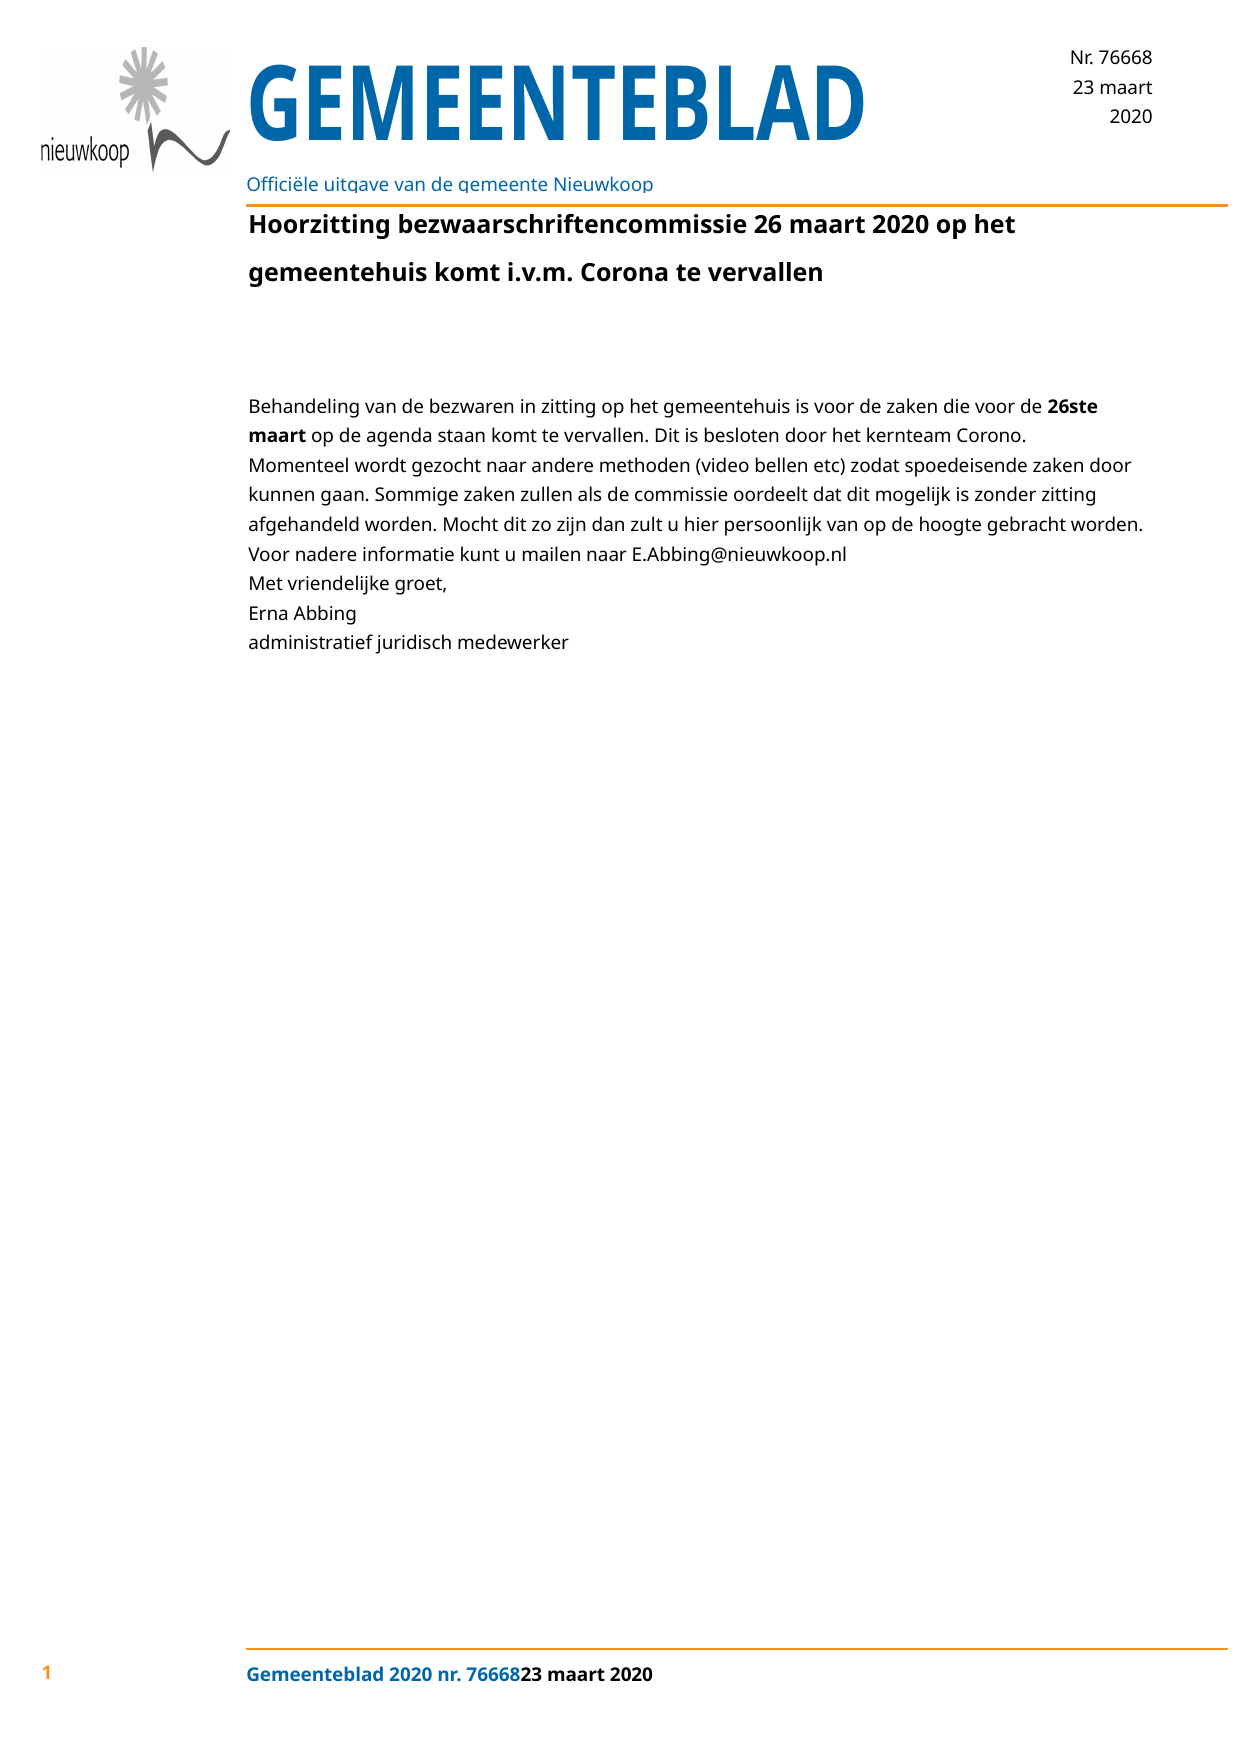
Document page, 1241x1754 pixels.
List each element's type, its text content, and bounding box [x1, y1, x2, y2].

text Hoorzitting bezwaarschriftencommissie 26 maart 2020 op het gemeentehuis komt i.v.m. Corona te vervallen [248, 207, 1152, 288]
text Behandeling van de bezwaren in zitting op het gemeentehuis is voor de zaken die voor de 26ste maart op de agenda staan komt te vervallen. Dit is besloten door het kernteam Corono. [248, 393, 1152, 448]
text Momenteel wordt gezocht naar andere methoden (video bellen etc) zodat spoedeisende zaken door kunnen gaan. Sommige zaken zullen als de commissie oordeelt dat dit mogelijk is zonder zitting afgehandeld worden. Mocht dit zo zijn dan zult u hier persoonlijk van op de hoogte gebracht worden. [248, 452, 1152, 537]
picture [41, 47, 231, 172]
text Voor nadere informatie kunt u mailen naar E.Abbing@nieuwkoop.nl [248, 541, 1152, 567]
text Met vriendelijke groet, [248, 570, 1152, 596]
text Erna Abbing [248, 600, 1152, 626]
text administratief juridisch medewerker [248, 629, 1152, 655]
